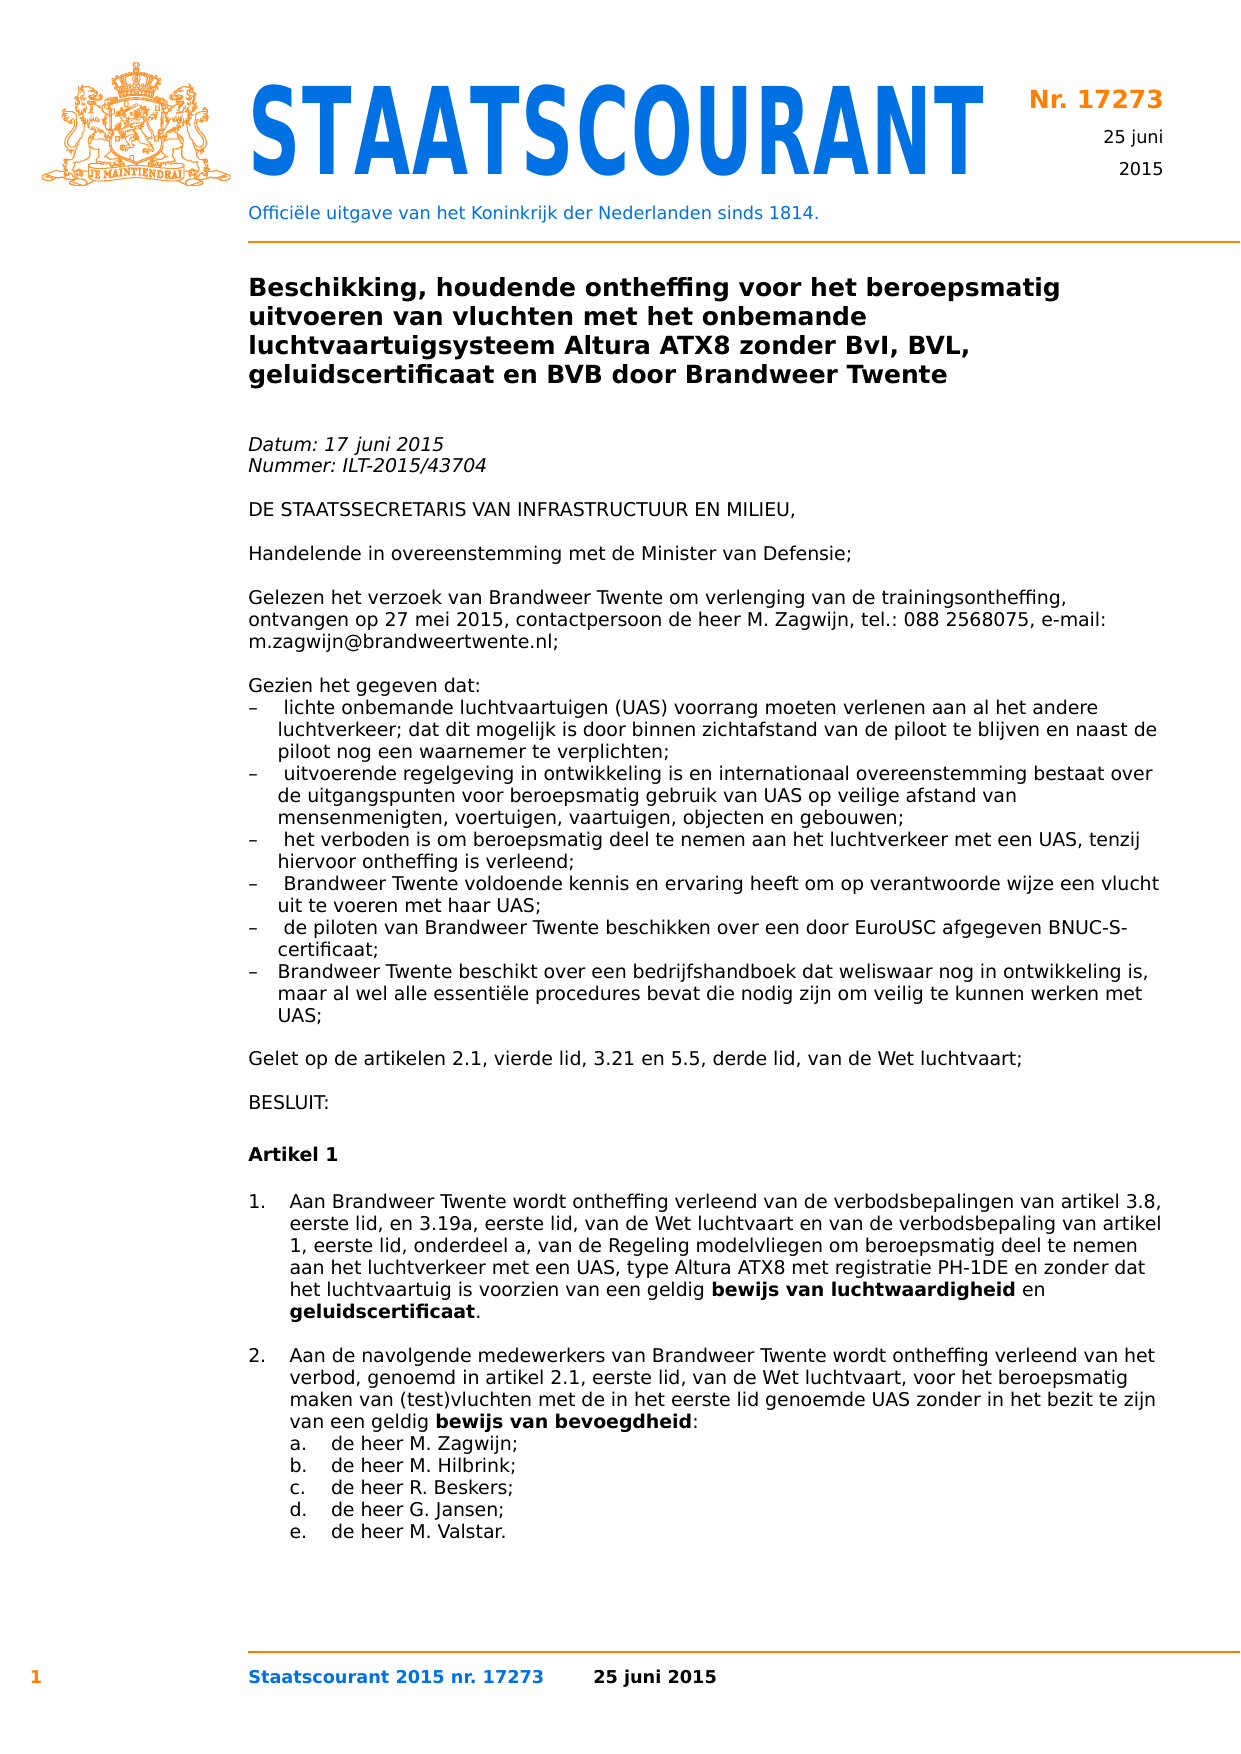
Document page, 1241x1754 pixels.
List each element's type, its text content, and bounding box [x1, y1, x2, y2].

table_header Nr. 17273 [998, 62, 1240, 121]
text – Brandweer Twente beschikt over een bedrijfshandboek dat weliswaar nog in ontwikkeling is, maar al wel alle essentiële procedures bevat die nodig zijn om veilig te kunnen werken met UAS; [248, 961, 1163, 1026]
text – uitvoerende regelgeving in ontwikkeling is en internationaal overeenstemming bestaat over de uitgangspunten voor beroepsmatig gebruik van UAS op veilige afstand van mensenmenigten, voertuigen, vaartuigen, objecten en gebouwen; [248, 763, 1163, 829]
text – lichte onbemande luchtvaartuigen (UAS) voorrang moeten verlenen aan al het andere luchtverkeer; dat dit mogelijk is door binnen zichtafstand van de piloot te blijven en naast de piloot nog een waarnemer te verplichten; [248, 697, 1163, 763]
text DE STAATSSECRETARIS VAN INFRASTRUCTUUR EN MILIEU, [248, 499, 1163, 521]
text b. de heer M. Hilbrink; [289, 1455, 1163, 1477]
text 1. Aan Brandweer Twente wordt ontheffing verleend van de verbodsbepalingen van artikel 3.8, eerste lid, en 3.19a, eerste lid, van de Wet luchtvaart en van de verbodsbepaling van artikel 1, eerste lid, onderdeel a, van de Regeling modelvliegen om beroepsmatig deel te nemen aan het luchtverkeer met een UAS, type Altura ATX8 met registratie PH-1DE en zonder dat het luchtvaartuig is voorzien van een geldig bewijs van luchtwaardigheid en geluidscertificaat. [248, 1191, 1163, 1323]
subtitle Artikel 1 [248, 1144, 1163, 1166]
table_cell 25 juni [998, 121, 1240, 153]
picture [41, 62, 231, 186]
text – Brandweer Twente voldoende kennis en ervaring heeft om op verantwoorde wijze een vlucht uit te voeren met haar UAS; [248, 873, 1163, 917]
text d. de heer G. Jansen; [289, 1499, 1163, 1521]
text – de piloten van Brandweer Twente beschikken over een door EuroUSC afgegeven BNUC-S-certificaat; [248, 917, 1163, 961]
table_cell 2015 [998, 153, 1240, 203]
subtitle Beschikking, houdende ontheffing voor het beroepsmatig uitvoeren van vluchten met het onbemande luchtvaartuigsysteem Altura ATX8 zonder BvI, BVL, geluidscertificaat en BVB door Brandweer Twente [248, 273, 1163, 390]
text Gezien het gegeven dat: [248, 675, 1163, 697]
text Handelende in overeenstemming met de Minister van Defensie; [248, 543, 1163, 565]
text c. de heer R. Beskers; [289, 1477, 1163, 1499]
text e. de heer M. Valstar. [289, 1521, 1163, 1543]
text – het verboden is om beroepsmatig deel te nemen aan het luchtverkeer met een UAS, tenzij hiervoor ontheffing is verleend; [248, 829, 1163, 873]
text 2. Aan de navolgende medewerkers van Brandweer Twente wordt ontheffing verleend van het verbod, genoemd in artikel 2.1, eerste lid, van de Wet luchtvaart, voor het beroepsmatig maken van (test)vluchten met de in het eerste lid genoemde UAS zonder in het bezit te zijn van een geldig bewijs van bevoegdheid: [248, 1345, 1163, 1433]
text Gelet op de artikelen 2.1, vierde lid, 3.21 en 5.5, derde lid, van de Wet luchtvaart; [248, 1048, 1163, 1070]
text a. de heer M. Zagwijn; [289, 1433, 1163, 1455]
table_header [25, 62, 248, 241]
table_cell Officiële uitgave van het Koninkrijk der Nederlanden sinds 1814. [248, 203, 1240, 241]
text BESLUIT: [248, 1092, 1163, 1114]
text Nummer: ILT-2015/43704 [248, 455, 1163, 477]
table_header STAATSCOURANT [248, 62, 998, 203]
text Datum: 17 juni 2015 [248, 433, 1163, 455]
text Gelezen het verzoek van Brandweer Twente om verlenging van de trainingsontheffing, ontvangen op 27 mei 2015, contactpersoon de heer M. Zagwijn, tel.: 088 2568075, e-mail: m.zagwijn@brandweertwente.nl; [248, 587, 1163, 653]
